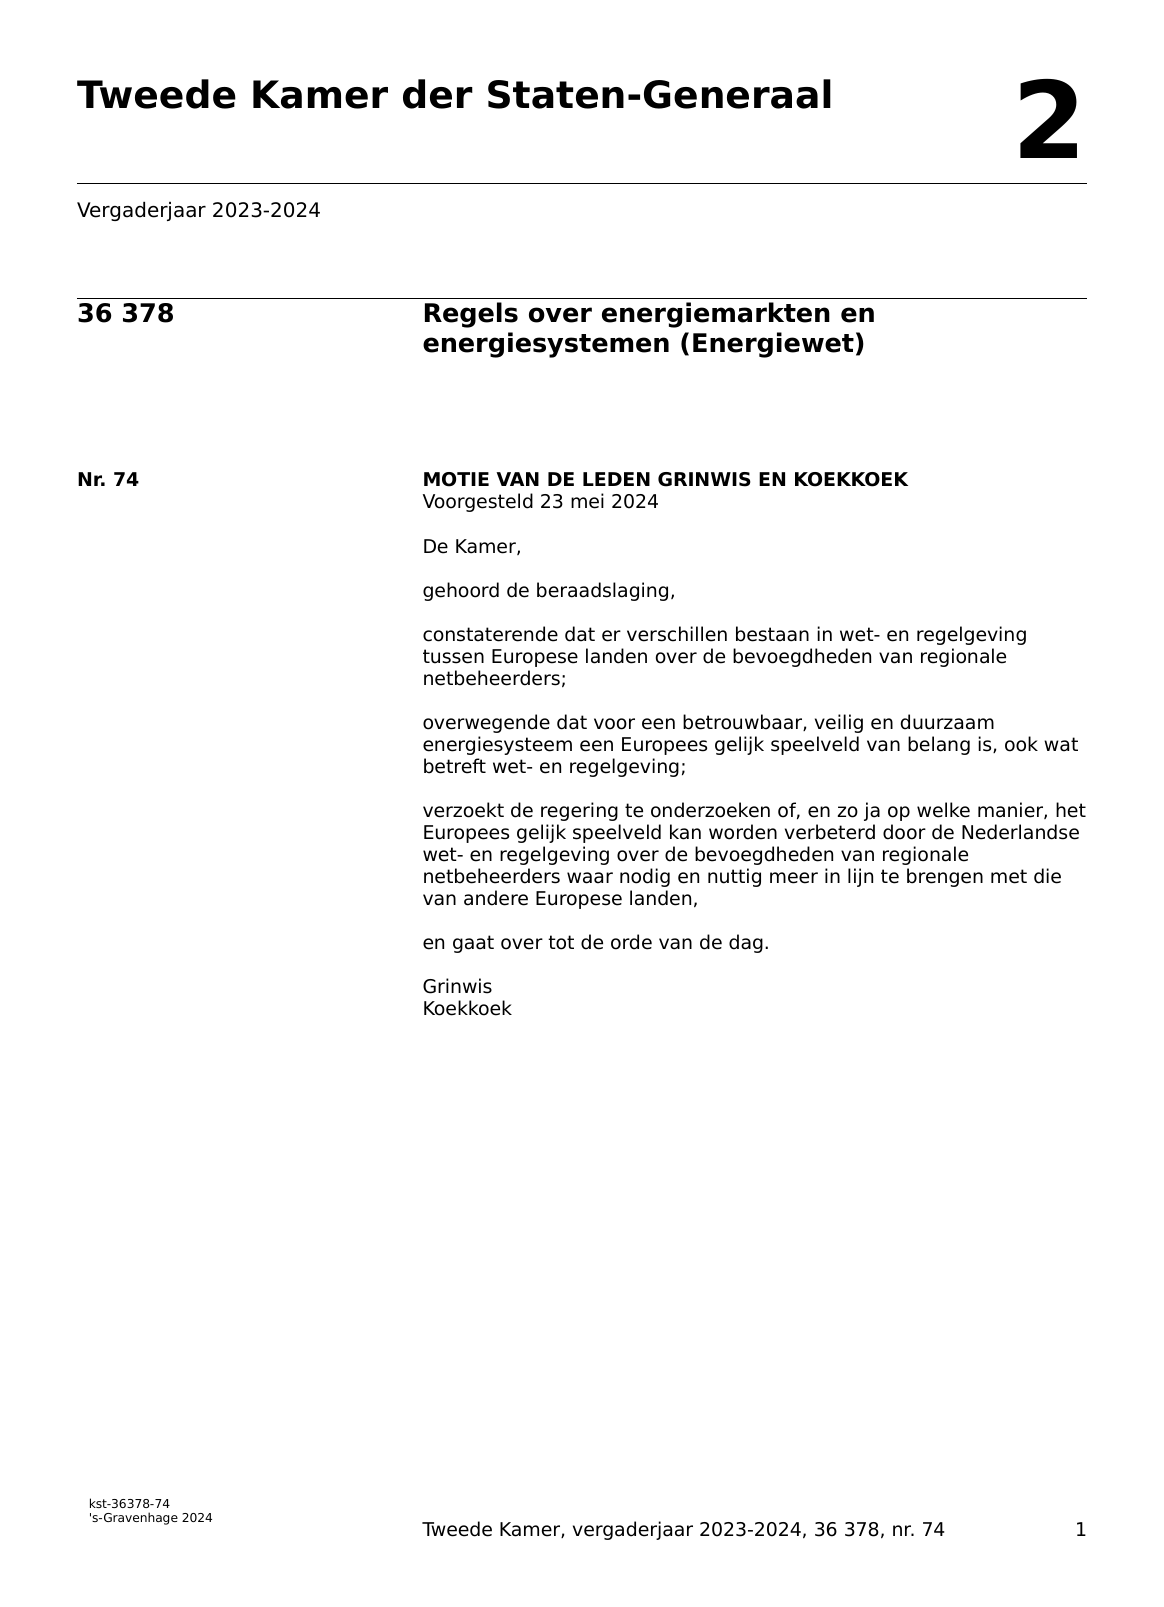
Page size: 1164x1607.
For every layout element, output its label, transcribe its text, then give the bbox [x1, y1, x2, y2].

table_header Tweede Kamer der Staten-Generaal [77, 59, 886, 183]
subtitle 36 378 Regels over energiemarkten en energiesystemen (Energiewet) [77, 299, 1087, 358]
text verzoekt de regering te onderzoeken of, en zo ja op welke manier, het Europees gelijk speelveld kan worden verbeterd door de Nederlandse wet- en regelgeving over de bevoegdheden van regionale netbeheerders waar nodig en nuttig meer in lijn te brengen met die van andere Europese landen, [422, 800, 1087, 910]
text en gaat over tot de orde van de dag. [422, 932, 1087, 954]
text Koekkoek [422, 998, 1087, 1020]
subtitle Nr. 74 MOTIE VAN DE LEDEN GRINWIS EN KOEKKOEK [77, 469, 1087, 491]
table_cell Vergaderjaar 2023-2024 [77, 184, 1087, 298]
text constaterende dat er verschillen bestaan in wet- en regelgeving tussen Europese landen over de bevoegdheden van regionale netbeheerders; [422, 624, 1087, 690]
text Voorgesteld 23 mei 2024 [422, 491, 1087, 513]
text overwegende dat voor een betrouwbaar, veilig en duurzaam energiesysteem een Europees gelijk speelveld van belang is, ook wat betreft wet- en regelgeving; [422, 712, 1087, 778]
text kst-36378-74 [88, 1497, 323, 1511]
text De Kamer, [422, 536, 1087, 557]
text gehoord de beraadslaging, [422, 580, 1087, 602]
text 's-Gravenhage 2024 [88, 1511, 323, 1525]
table_header 2 [886, 59, 1087, 183]
text Grinwis [422, 976, 1087, 998]
